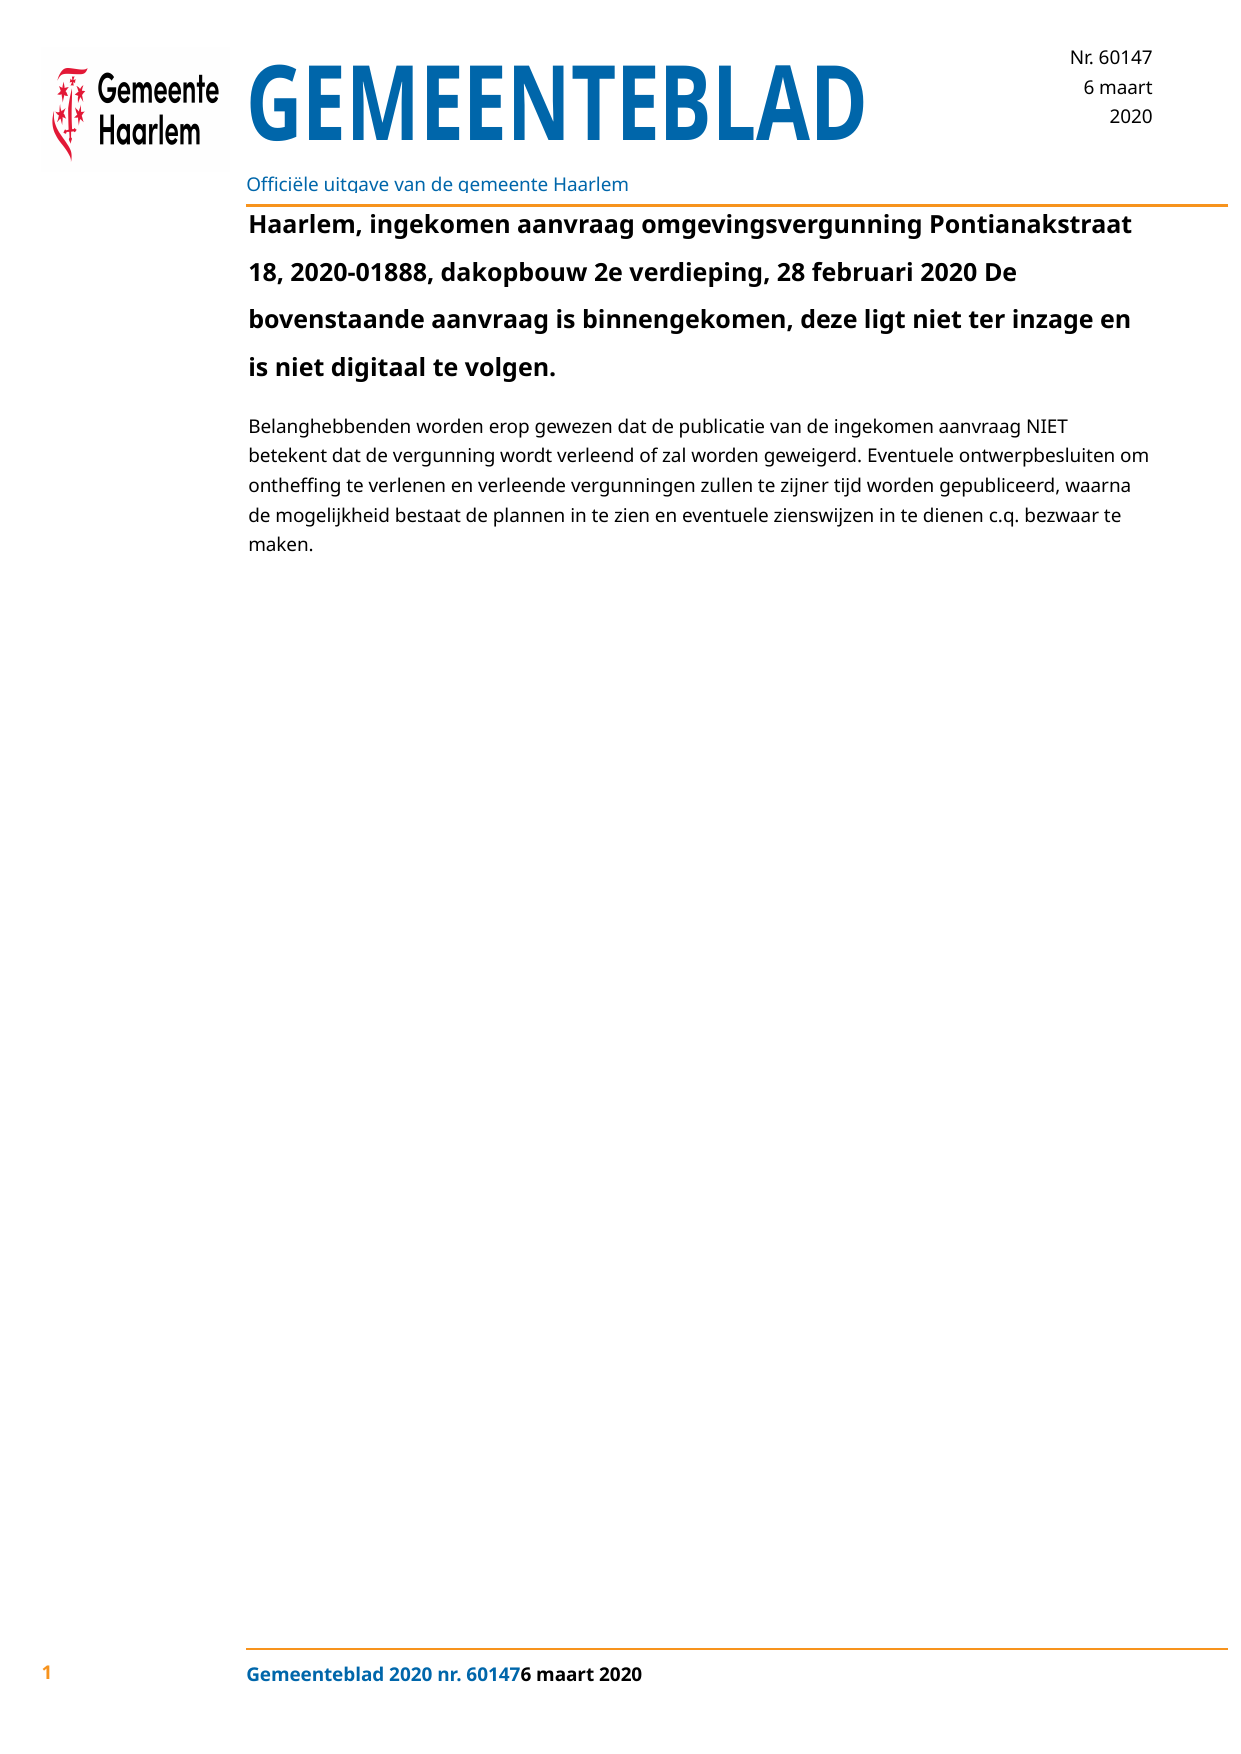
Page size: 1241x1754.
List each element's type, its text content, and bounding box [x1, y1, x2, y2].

picture [41, 47, 231, 172]
text Belanghebbenden worden erop gewezen dat de publicatie van de ingekomen aanvraag NIET betekent dat de vergunning wordt verleend of zal worden geweigerd. Eventuele ontwerpbesluiten om ontheffing te verlenen en verleende vergunningen zullen te zijner tijd worden gepubliceerd, waarna de mogelijkheid bestaat de plannen in te zien en eventuele zienswijzen in te dienen c.q. bezwaar te maken. [248, 413, 1152, 557]
text Haarlem, ingekomen aanvraag omgevingsvergunning Pontianakstraat 18, 2020-01888, dakopbouw 2e verdieping, 28 februari 2020 De bovenstaande aanvraag is binnengekomen, deze ligt niet ter inzage en is niet digitaal te volgen. [248, 207, 1152, 384]
